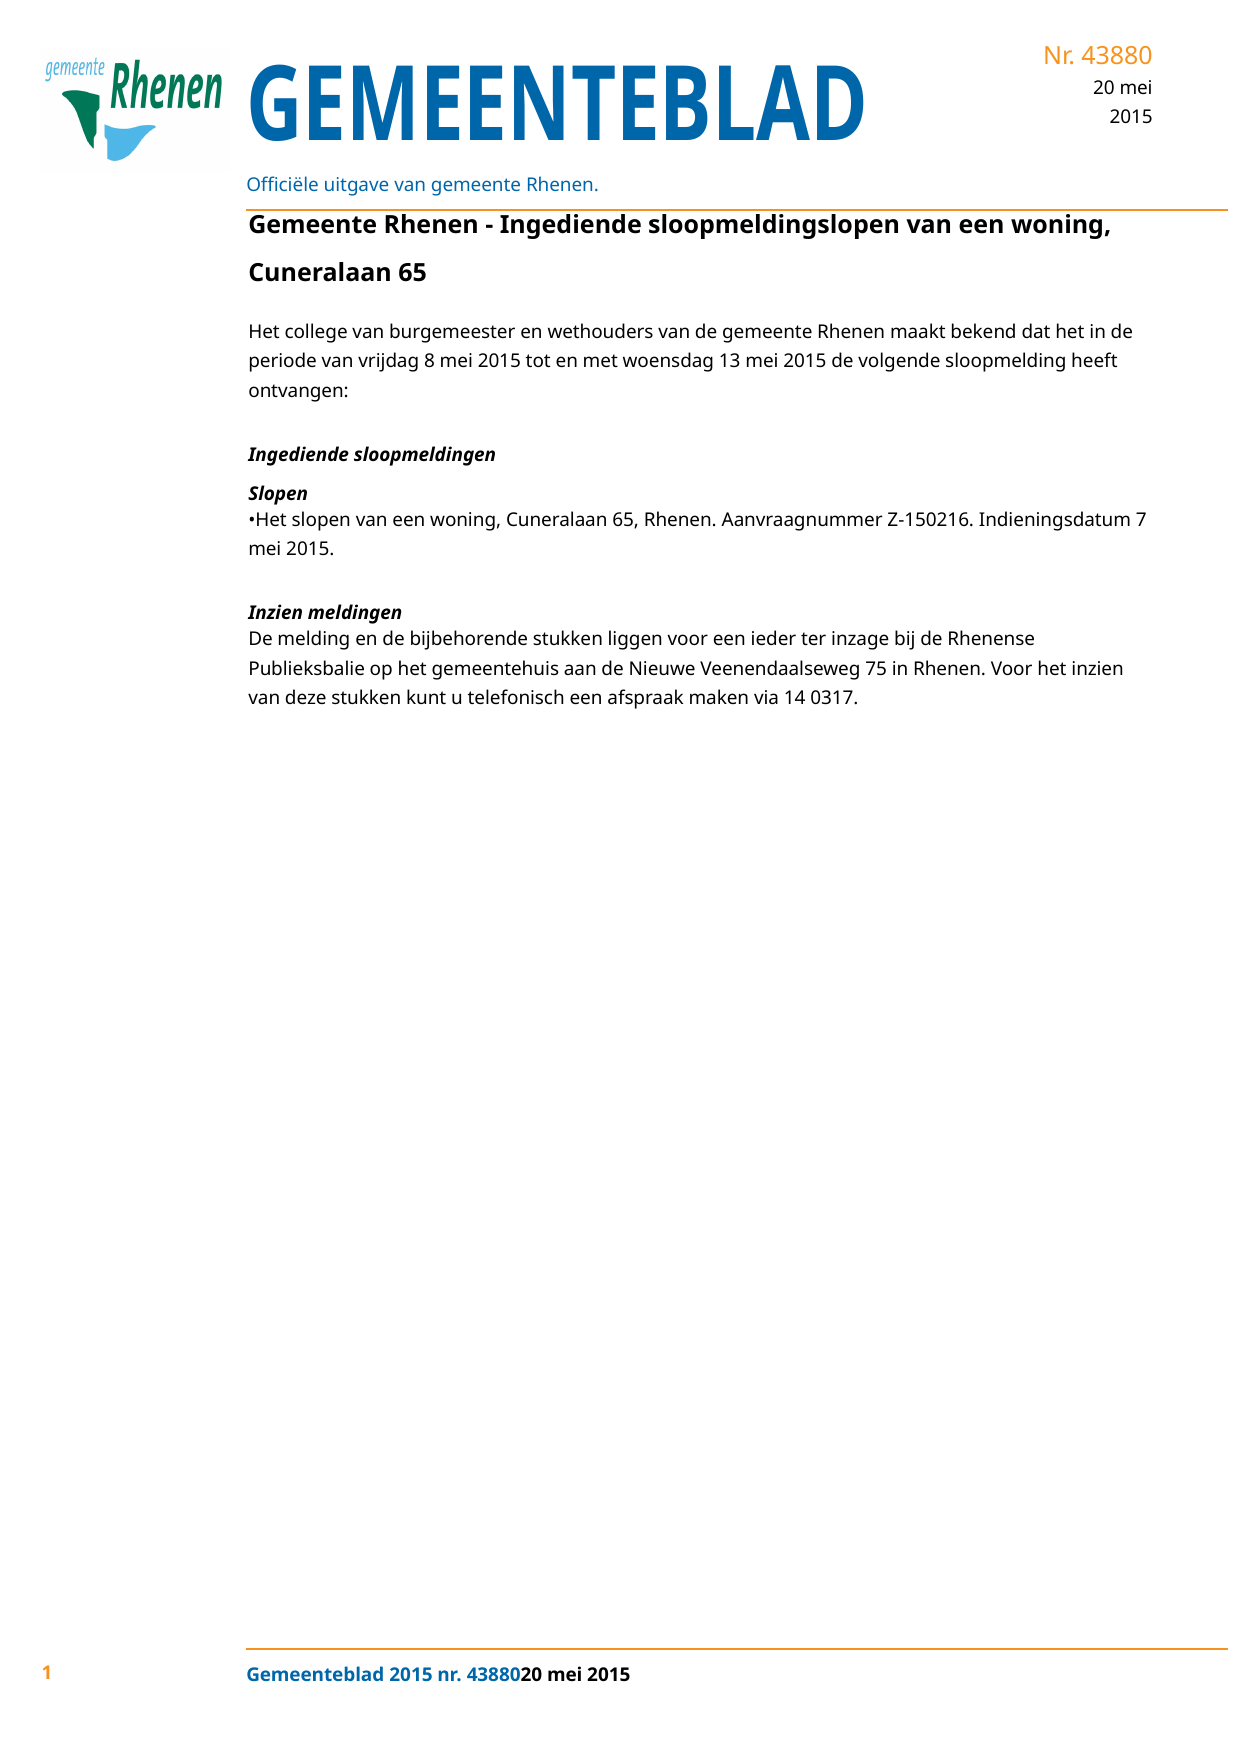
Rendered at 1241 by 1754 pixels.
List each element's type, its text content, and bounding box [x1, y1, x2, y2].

text Gemeente Rhenen - Ingediende sloopmeldingslopen van een woning, Cuneralaan 65 [248, 211, 1152, 288]
text Ingediende sloopmeldingen [248, 441, 1152, 467]
text Inzien meldingen [248, 599, 1152, 625]
text De melding en de bijbehorende stukken liggen voor een ieder ter inzage bij de Rhenense Publieksbalie op het gemeentehuis aan de Nieuwe Veenendaalseweg 75 in Rhenen. Voor het inzien van deze stukken kunt u telefonisch een afspraak maken via 14 0317. [248, 625, 1152, 710]
text •Het slopen van een woning, Cuneralaan 65, Rhenen. Aanvraagnummer Z-150216. Indieningsdatum 7 mei 2015. [248, 506, 1152, 561]
picture [41, 47, 231, 172]
text Slopen [248, 480, 1152, 506]
text Het college van burgemeester en wethouders van de gemeente Rhenen maakt bekend dat het in de periode van vrijdag 8 mei 2015 tot en met woensdag 13 mei 2015 de volgende sloopmelding heeft ontvangen: [248, 318, 1152, 403]
